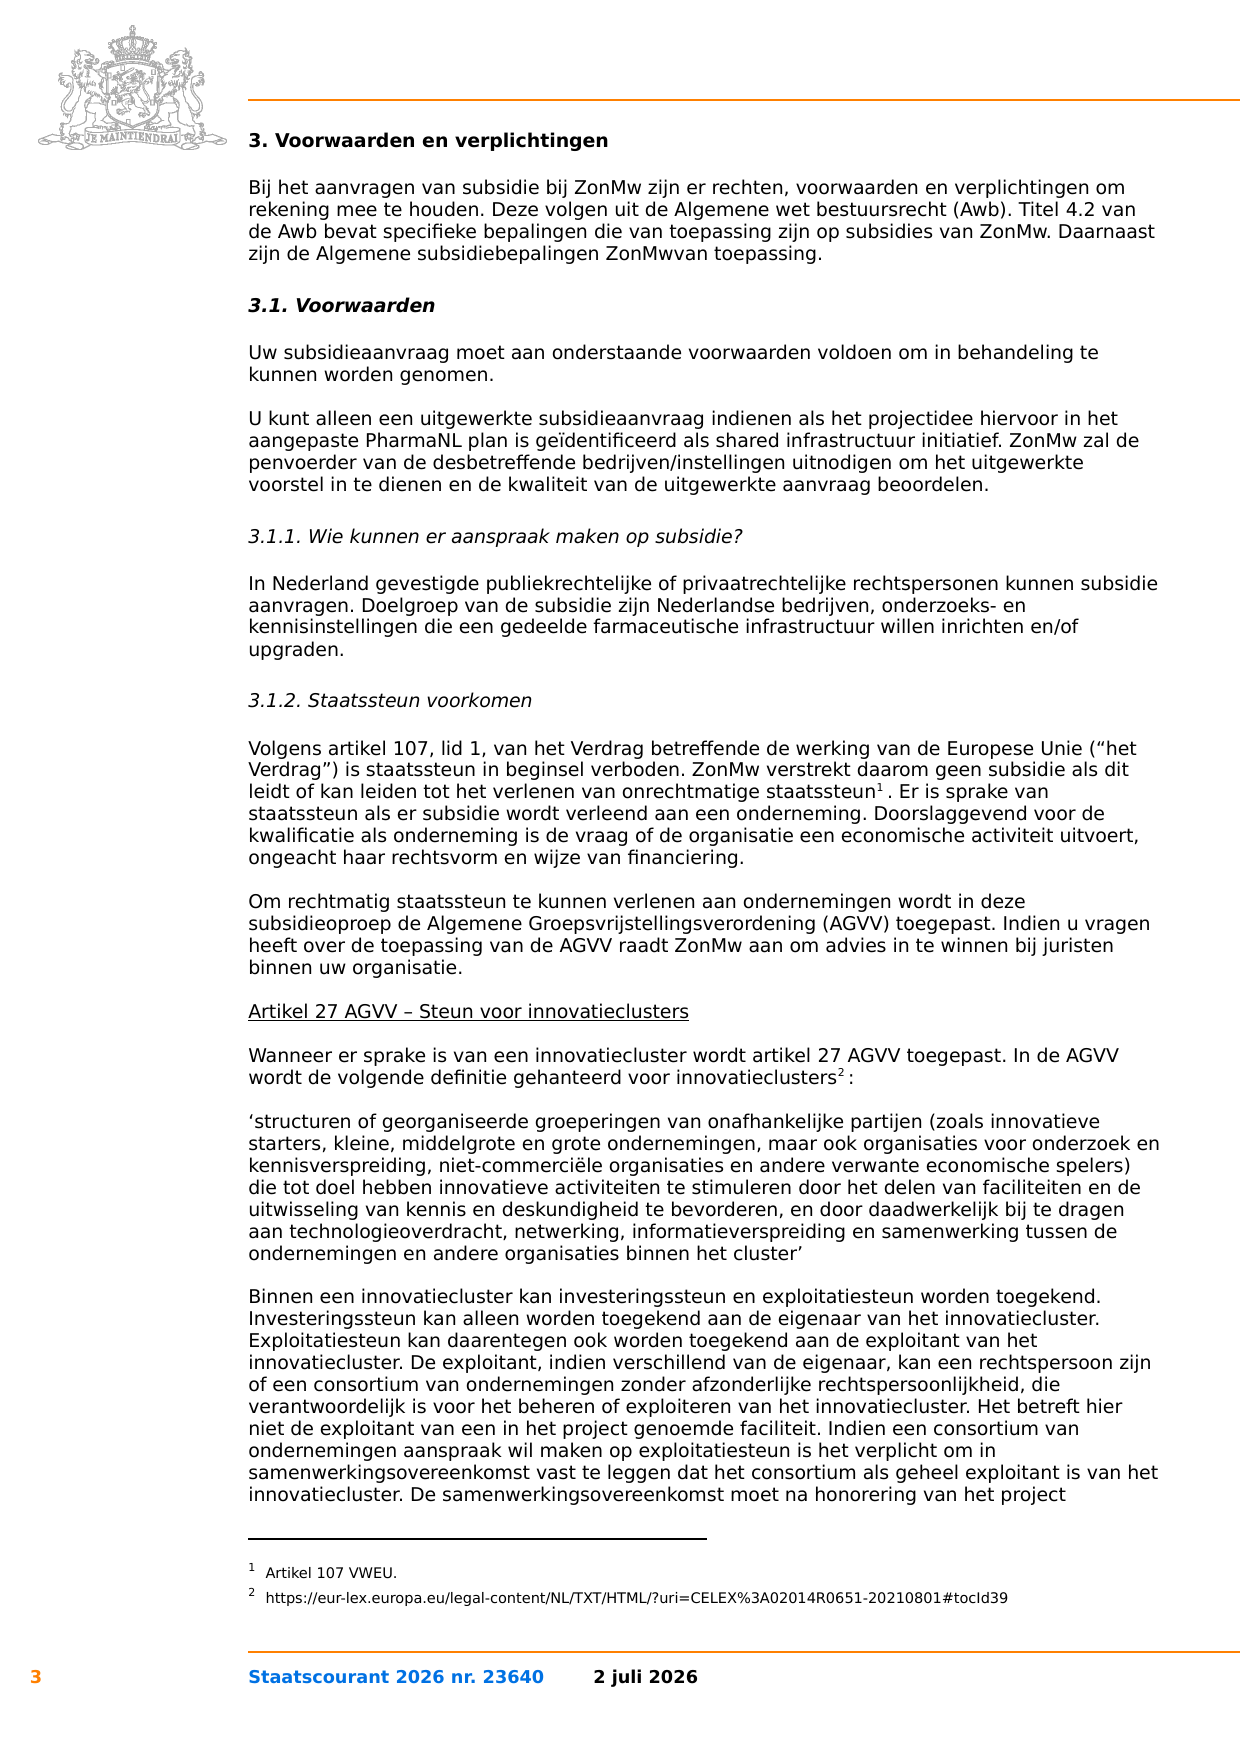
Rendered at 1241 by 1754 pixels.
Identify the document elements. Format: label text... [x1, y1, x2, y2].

subtitle 3.1.1. Wie kunnen er aanspraak maken op subsidie? [248, 526, 1163, 547]
text https://eur-lex.europa.eu/legal-content/NL/TXT/HTML/?uri=CELEX%3A02014R0651-20210801#tocId39 [248, 1586, 1163, 1608]
picture [38, 25, 227, 150]
text Uw subsidieaanvraag moet aan onderstaande voorwaarden voldoen om in behandeling te kunnen worden genomen. [248, 342, 1163, 386]
text Binnen een innovatiecluster kan investeringssteun en exploitatiesteun worden toegekend. Investeringssteun kan alleen worden toegekend aan de eigenaar van het innovatiecluster. Exploitatiesteun kan daarentegen ook worden toegekend aan de exploitant van het innovatiecluster. De exploitant, indien verschillend van de eigenaar, kan een rechtspersoon zijn of een consortium van ondernemingen zonder afzonderlijke rechtspersoonlijkheid, die verantwoordelijk is voor het beheren of exploiteren van het innovatiecluster. Het betreft hier niet de exploitant van een in het project genoemde faciliteit. Indien een consortium van ondernemingen aanspraak wil maken op exploitatiesteun is het verplicht om in samenwerkingsovereenkomst vast te leggen dat het consortium als geheel exploitant is van het innovatiecluster. De samenwerkingsovereenkomst moet na honorering van het project [248, 1286, 1163, 1506]
text U kunt alleen een uitgewerkte subsidieaanvraag indienen als het projectidee hiervoor in het aangepaste PharmaNL plan is geïdentificeerd als shared infrastructuur initiatief. ZonMw zal de penvoerder van de desbetreffende bedrijven/instellingen uitnodigen om het uitgewerkte voorstel in te dienen en de kwaliteit van de uitgewerkte aanvraag beoordelen. [248, 408, 1163, 496]
text In Nederland gevestigde publiekrechtelijke of privaatrechtelijke rechtspersonen kunnen subsidie aanvragen. Doelgroep van de subsidie zijn Nederlandse bedrijven, onderzoeks- en kennisinstellingen die een gedeelde farmaceutische infrastructuur willen inrichten en/of upgraden. [248, 572, 1163, 660]
subtitle 3.1. Voorwaarden [248, 295, 1163, 317]
subtitle 3.1.2. Staatssteun voorkomen [248, 690, 1163, 712]
text Volgens artikel 107, lid 1, van het Verdrag betreffende de werking van de Europese Unie (“het Verdrag”) is staatssteun in beginsel verboden. ZonMw verstrekt daarom geen subsidie als dit leidt of kan leiden tot het verlenen van onrechtmatige staatssteun. Er is sprake van staatssteun als er subsidie wordt verleend aan een onderneming. Doorslaggevend voor de kwalificatie als onderneming is de vraag of de organisatie een economische activiteit uitvoert, ongeacht haar rechtsvorm en wijze van financiering. [248, 737, 1163, 869]
text Wanneer er sprake is van een innovatiecluster wordt artikel 27 AGVV toegepast. In de AGVV wordt de volgende definitie gehanteerd voor innovatieclusters: [248, 1045, 1163, 1089]
text Om rechtmatig staatssteun te kunnen verlenen aan ondernemingen wordt in deze subsidieoproep de Algemene Groepsvrijstellingsverordening (AGVV) toegepast. Indien u vragen heeft over de toepassing van de AGVV raadt ZonMw aan om advies in te winnen bij juristen binnen uw organisatie. [248, 891, 1163, 979]
subtitle 3. Voorwaarden en verplichtingen [248, 130, 1163, 152]
text Bij het aanvragen van subsidie bij ZonMw zijn er rechten, voorwaarden en verplichtingen om rekening mee te houden. Deze volgen uit de Algemene wet bestuursrecht (Awb). Titel 4.2 van de Awb bevat specifieke bepalingen die van toepassing zijn op subsidies van ZonMw. Daarnaast zijn de Algemene subsidiebepalingen ZonMwvan toepassing. [248, 177, 1163, 265]
subtitle Artikel 27 AGVV – Steun voor innovatieclusters [248, 1001, 1163, 1023]
text ‘structuren of georganiseerde groeperingen van onafhankelijke partijen (zoals innovatieve starters, kleine, middelgrote en grote ondernemingen, maar ook organisaties voor onderzoek en kennisverspreiding, niet-commerciële organisaties en andere verwante economische spelers) die tot doel hebben innovatieve activiteiten te stimuleren door het delen van faciliteiten en de uitwisseling van kennis en deskundigheid te bevorderen, en door daadwerkelijk bij te dragen aan technologieoverdracht, netwerking, informatieverspreiding en samenwerking tussen de ondernemingen en andere organisaties binnen het cluster’ [248, 1111, 1163, 1264]
text Artikel 107 VWEU. [248, 1561, 1163, 1583]
